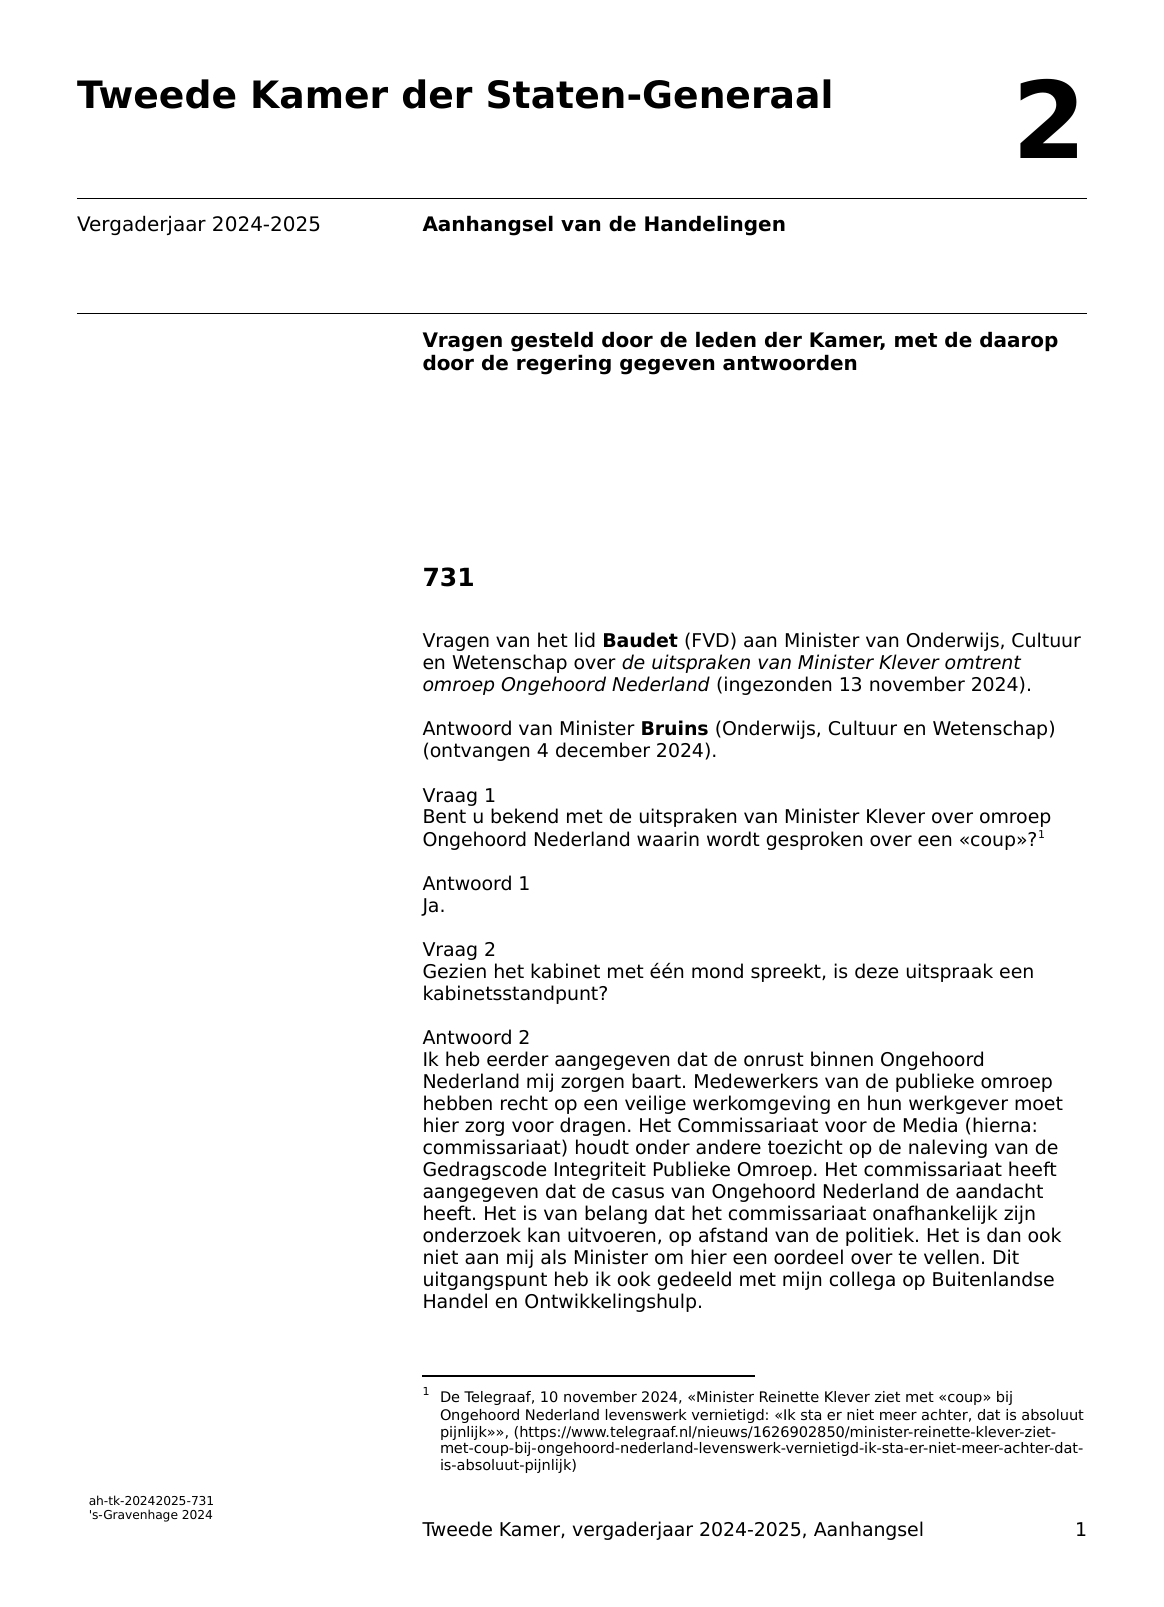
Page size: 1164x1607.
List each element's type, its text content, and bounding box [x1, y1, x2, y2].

text Antwoord van Minister Bruins (Onderwijs, Cultuur en Wetenschap) (ontvangen 4 december 2024). [422, 718, 1087, 762]
text Vraag 2 [422, 939, 1087, 961]
table_cell [77, 314, 422, 375]
text 731 [422, 563, 1087, 592]
text Ik heb eerder aangegeven dat de onrust binnen Ongehoord Nederland mij zorgen baart. Medewerkers van de publieke omroep hebben recht op een veilige werkomgeving en hun werkgever moet hier zorg voor dragen. Het Commissariaat voor de Media (hierna: commissariaat) houdt onder andere toezicht op de naleving van de Gedragscode Integriteit Publieke Omroep. Het commissariaat heeft aangegeven dat de casus van Ongehoord Nederland de aandacht heeft. Het is van belang dat het commissariaat onafhankelijk zijn onderzoek kan uitvoeren, op afstand van de politiek. Het is dan ook niet aan mij als Minister om hier een oordeel over te vellen. Dit uitgangspunt heb ik ook gedeeld met mijn collega op Buitenlandse Handel en Ontwikkelingshulp. [422, 1049, 1087, 1313]
table_cell Aanhangsel van de Handelingen [422, 199, 1087, 313]
text ah-tk-20242025-731 [88, 1494, 323, 1508]
text Antwoord 2 [422, 1027, 1087, 1049]
text Antwoord 1 [422, 873, 1087, 894]
table_header 2 [886, 59, 1087, 198]
text 's-Gravenhage 2024 [88, 1508, 323, 1522]
table_cell Vragen gesteld door de leden der Kamer, met de daarop door de regering gegeven antwoorden [422, 314, 1087, 375]
text Gezien het kabinet met één mond spreekt, is deze uitspraak een kabinetsstandpunt? [422, 961, 1087, 1005]
text Vragen van het lid Baudet (FVD) aan Minister van Onderwijs, Cultuur en Wetenschap over de uitspraken van Minister Klever omtrent omroep Ongehoord Nederland (ingezonden 13 november 2024). [422, 630, 1087, 696]
text Ja. [422, 894, 1087, 917]
table_header Tweede Kamer der Staten-Generaal [77, 59, 886, 198]
table_cell Vergaderjaar 2024-2025 [77, 199, 422, 313]
text De Telegraaf, 10 november 2024, «Minister Reinette Klever ziet met «coup» bij Ongehoord Nederland levenswerk vernietigd: «Ik sta er niet meer achter, dat is absoluut pijnlijk»», (https://www.telegraaf.nl/nieuws/1626902850/minister-reinette-klever-ziet-met-coup-bij-ongehoord-nederland-levenswerk-vernietigd-ik-sta-er-niet-meer-achter-dat-is-absoluut-pijnlijk) [422, 1385, 1087, 1474]
text Bent u bekend met de uitspraken van Minister Klever over omroep Ongehoord Nederland waarin wordt gesproken over een «coup»? [422, 806, 1087, 850]
text Vraag 1 [422, 784, 1087, 806]
